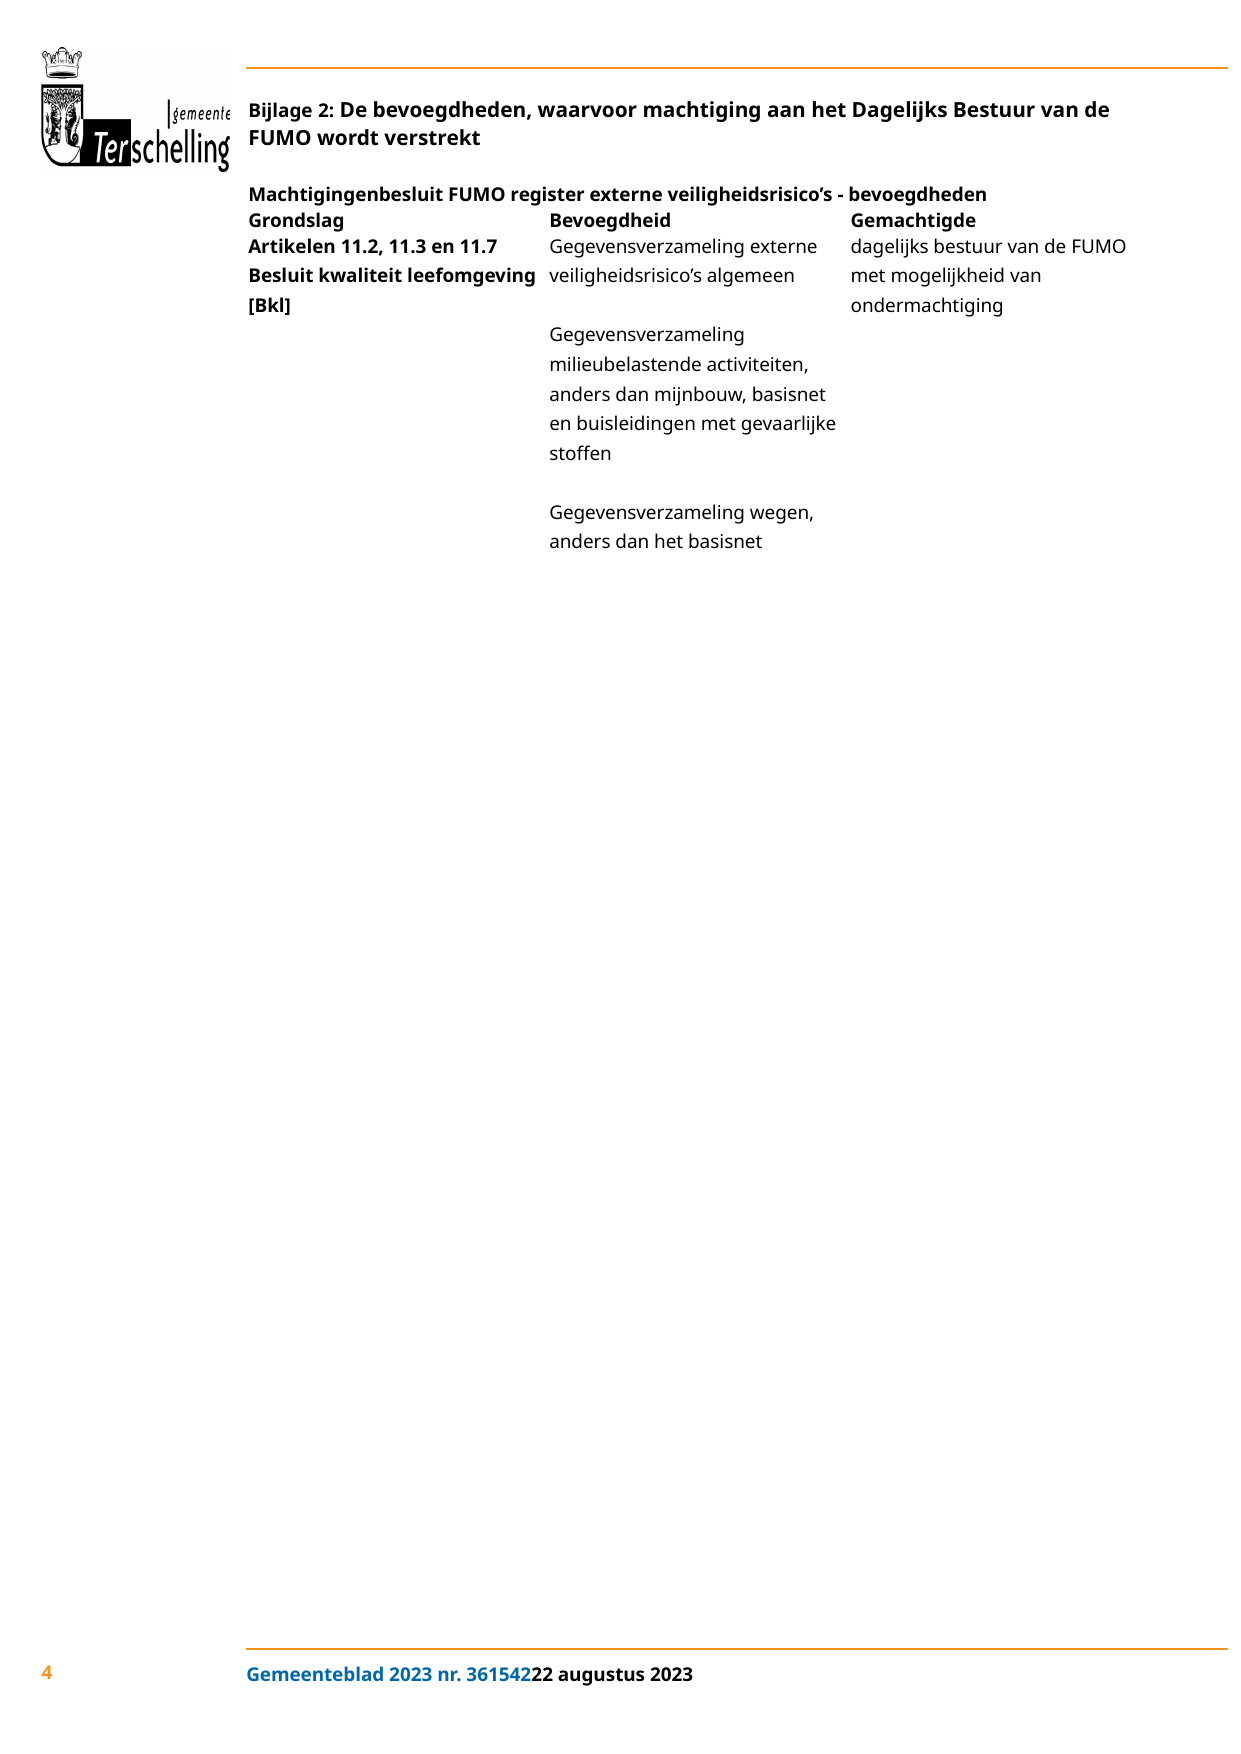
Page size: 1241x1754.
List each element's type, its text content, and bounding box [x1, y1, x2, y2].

table_cell Bevoegdheid [549, 207, 850, 233]
table_cell Gegevensverzameling externe veiligheidsrisico’s algemeen Gegevensverzameling milieubelastende activiteiten, anders dan mijnbouw, basisnet en buisleidingen met gevaarlijke stoffen Gegevensverzameling wegen, anders dan het basisnet [549, 233, 850, 584]
table_cell Artikelen 11.2, 11.3 en 11.7 Besluit kwaliteit leefomgeving [Bkl] [248, 233, 549, 584]
table_header Machtigingenbesluit FUMO register externe veiligheidsrisico’s - bevoegdheden [248, 181, 1152, 207]
table_cell Gemachtigde [850, 207, 1152, 233]
text Bijlage 2: De bevoegdheden, waarvoor machtiging aan het Dagelijks Bestuur van de FUMO wordt verstrekt [248, 95, 1152, 152]
table_cell Grondslag [248, 207, 549, 233]
table_cell dagelijks bestuur van de FUMO met mogelijkheid van ondermachtiging [850, 233, 1152, 584]
picture [41, 47, 231, 172]
